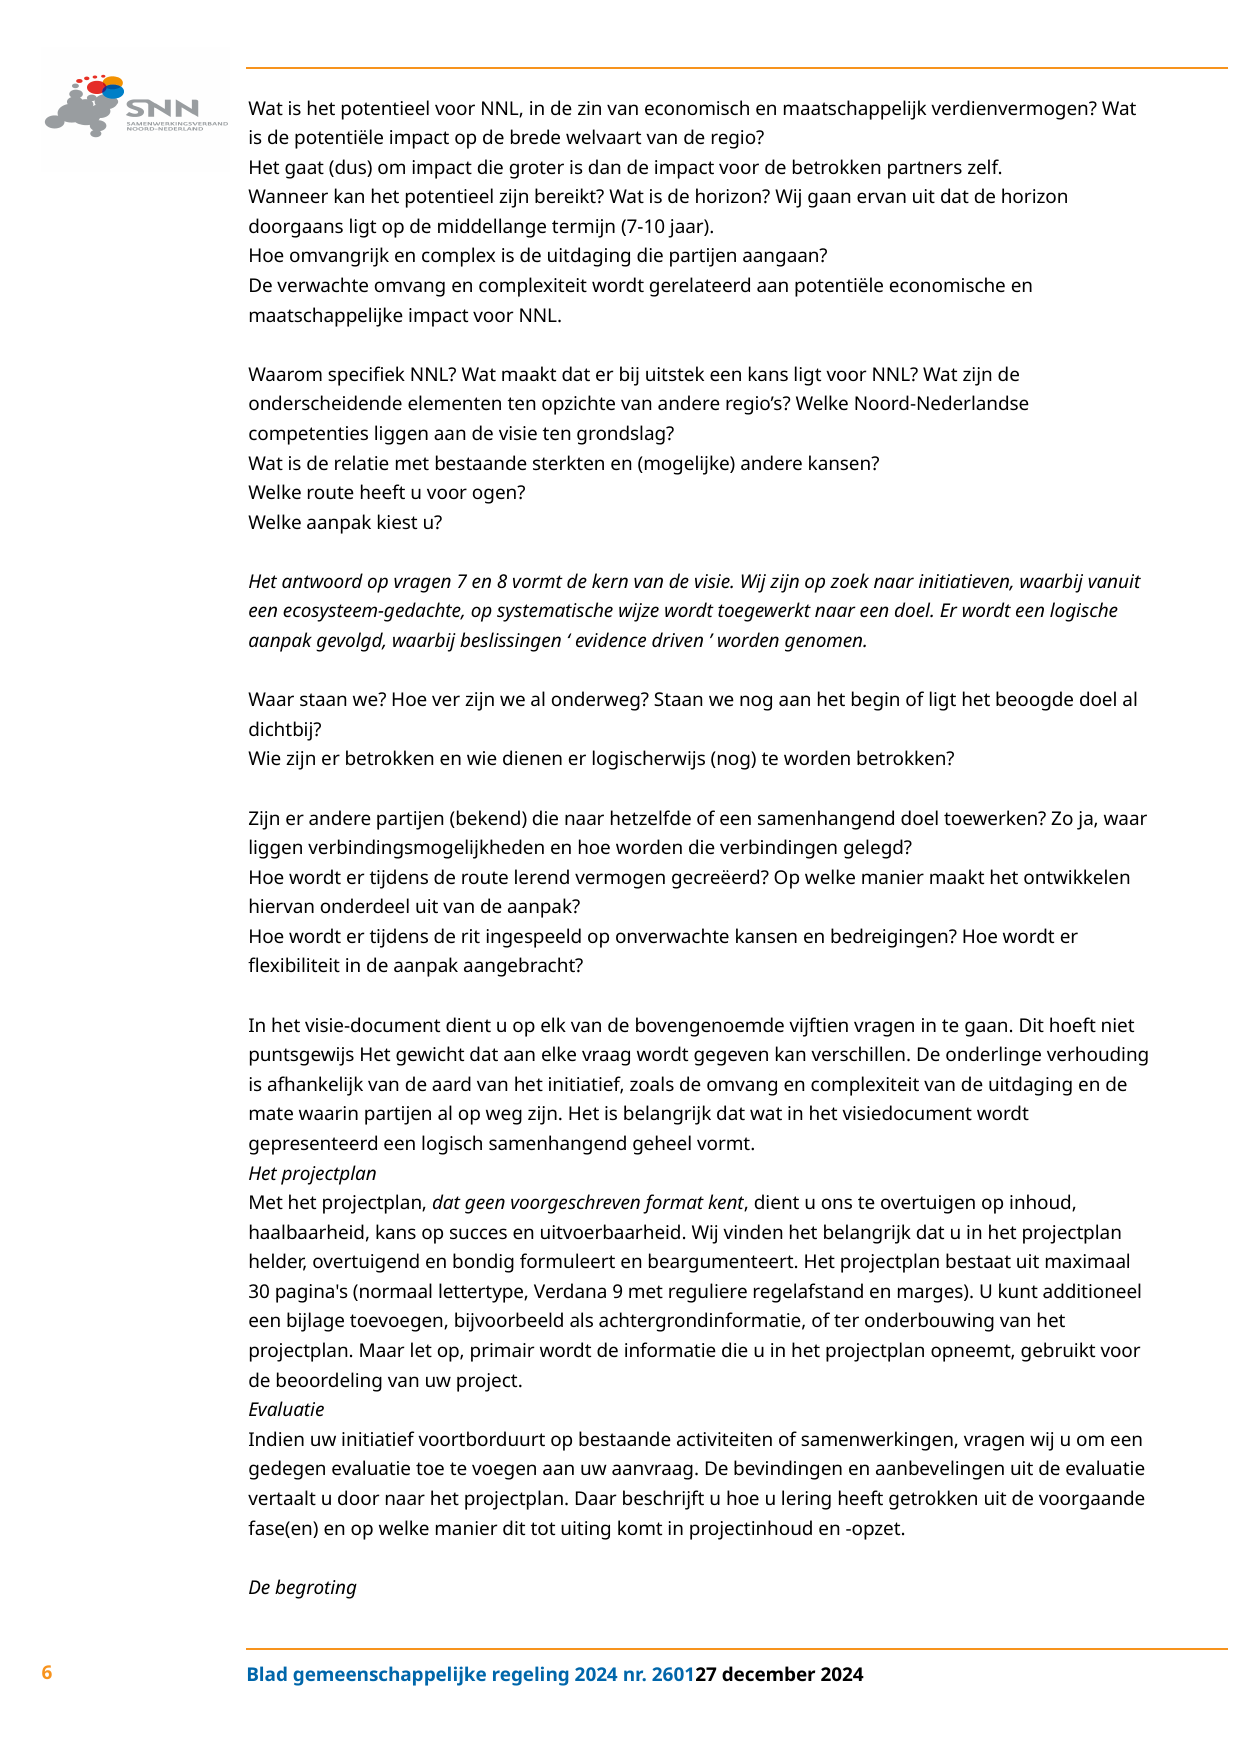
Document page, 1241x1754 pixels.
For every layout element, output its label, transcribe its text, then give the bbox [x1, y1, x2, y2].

text Wat is de relatie met bestaande sterkten en (mogelijke) andere kansen? [248, 450, 1152, 476]
text Wat is het potentieel voor NNL, in de zin van economisch en maatschappelijk verdienvermogen? Wat is de potentiële impact op de brede welvaart van de regio? [248, 95, 1152, 150]
text Wanneer kan het potentieel zijn bereikt? Wat is de horizon? Wij gaan ervan uit dat de horizon doorgaans ligt op de middellange termijn (7-10 jaar). [248, 183, 1152, 239]
text Welke route heeft u voor ogen? [248, 479, 1152, 505]
text Zijn er andere partijen (bekend) die naar hetzelfde of een samenhangend doel toewerken? Zo ja, waar liggen verbindingsmogelijkheden en hoe worden die verbindingen gelegd? [248, 805, 1152, 860]
text De verwachte omvang en complexiteit wordt gerelateerd aan potentiële economische en maatschappelijke impact voor NNL. [248, 272, 1152, 328]
text Met het projectplan, dat geen voorgeschreven format kent, dient u ons te overtuigen op inhoud, haalbaarheid, kans op succes en uitvoerbaarheid. Wij vinden het belangrijk dat u in het projectplan helder, overtuigend en bondig formuleert en beargumenteert. Het projectplan bestaat uit maximaal 30 pagina's (normaal lettertype, Verdana 9 met reguliere regelafstand en marges). U kunt additioneel een bijlage toevoegen, bijvoorbeeld als achtergrondinformatie, of ter onderbouwing van het projectplan. Maar let op, primair wordt de informatie die u in het projectplan opneemt, gebruikt voor de beoordeling van uw project. [248, 1189, 1152, 1393]
text Hoe omvangrijk en complex is de uitdaging die partijen aangaan? [248, 243, 1152, 268]
text Indien uw initiatief voortborduurt op bestaande activiteiten of samenwerkingen, vragen wij u om een gedegen evaluatie toe te voegen aan uw aanvraag. De bevindingen en aanbevelingen uit de evaluatie vertaalt u door naar het projectplan. Daar beschrijft u hoe u lering heeft getrokken uit de voorgaande fase(en) en op welke manier dit tot uiting komt in projectinhoud en -opzet. [248, 1426, 1152, 1541]
text Wie zijn er betrokken en wie dienen er logischerwijs (nog) te worden betrokken? [248, 746, 1152, 771]
text Het projectplan [248, 1160, 1152, 1186]
text Hoe wordt er tijdens de route lerend vermogen gecreëerd? Op welke manier maakt het ontwikkelen hiervan onderdeel uit van de aanpak? [248, 864, 1152, 919]
text De begroting [248, 1574, 1152, 1600]
text Hoe wordt er tijdens de rit ingespeeld op onverwachte kansen en bedreigingen? Hoe wordt er flexibiliteit in de aanpak aangebracht? [248, 923, 1152, 978]
text Evaluatie [248, 1396, 1152, 1422]
text Welke aanpak kiest u? [248, 509, 1152, 535]
text Het antwoord op vragen 7 en 8 vormt de kern van de visie. Wij zijn op zoek naar initiatieven, waarbij vanuit een ecosysteem-gedachte, op systematische wijze wordt toegewerkt naar een doel. Er wordt een logische aanpak gevolgd, waarbij beslissingen ‘ evidence driven ’ worden genomen. [248, 568, 1152, 653]
picture [41, 47, 231, 172]
text Het gaat (dus) om impact die groter is dan de impact voor de betrokken partners zelf. [248, 154, 1152, 180]
text Waarom specifiek NNL? Wat maakt dat er bij uitstek een kans ligt voor NNL? Wat zijn de onderscheidende elementen ten opzichte van andere regio’s? Welke Noord-Nederlandse competenties liggen aan de visie ten grondslag? [248, 361, 1152, 446]
text In het visie-document dient u op elk van de bovengenoemde vijftien vragen in te gaan. Dit hoeft niet puntsgewijs Het gewicht dat aan elke vraag wordt gegeven kan verschillen. De onderlinge verhouding is afhankelijk van de aard van het initiatief, zoals de omvang en complexiteit van de uitdaging en de mate waarin partijen al op weg zijn. Het is belangrijk dat wat in het visiedocument wordt gepresenteerd een logisch samenhangend geheel vormt. [248, 1012, 1152, 1156]
text Waar staan we? Hoe ver zijn we al onderweg? Staan we nog aan het begin of ligt het beoogde doel al dichtbij? [248, 686, 1152, 742]
